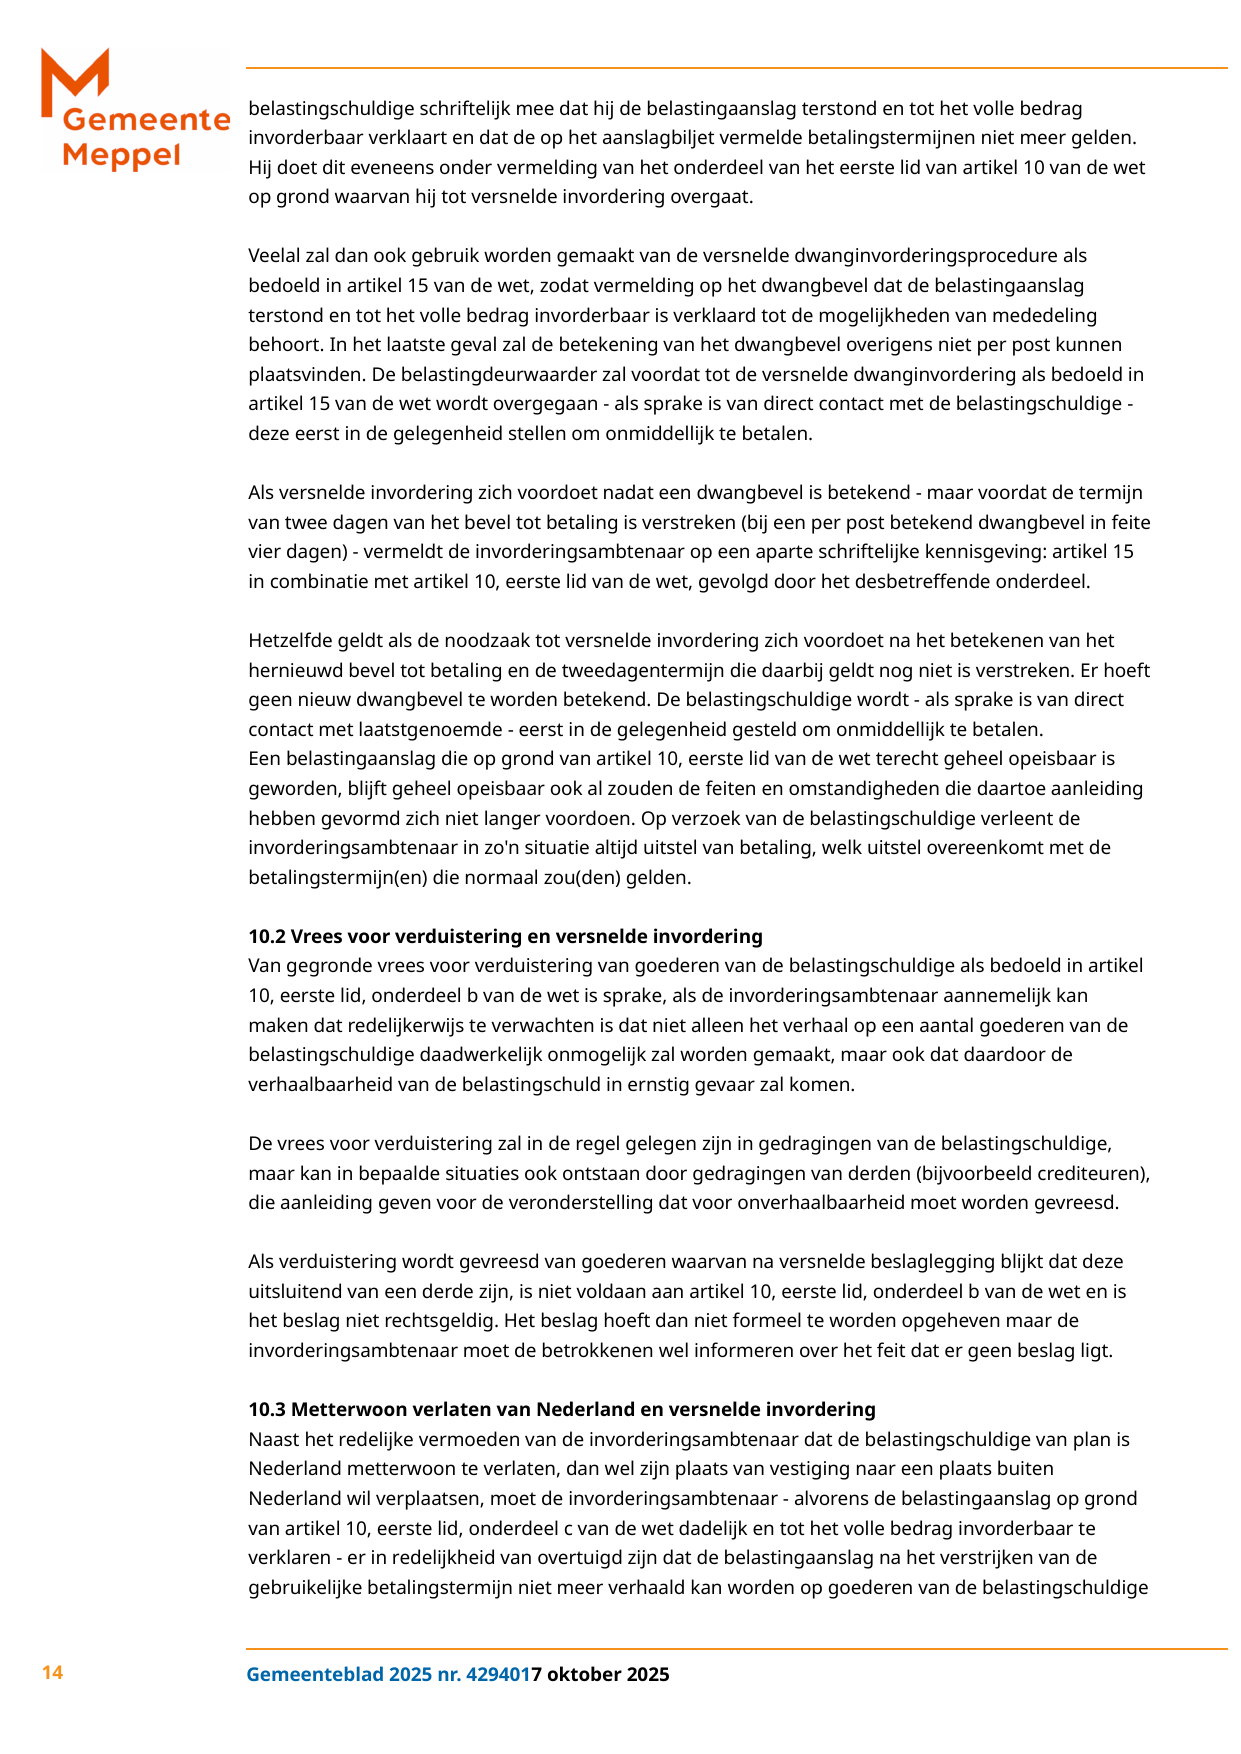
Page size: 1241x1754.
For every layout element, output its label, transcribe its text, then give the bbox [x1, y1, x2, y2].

text Naast het redelijke vermoeden van de invorderingsambtenaar dat de belastingschuldige van plan is Nederland metterwoon te verlaten, dan wel zijn plaats van vestiging naar een plaats buiten Nederland wil verplaatsen, moet de invorderingsambtenaar - alvorens de belastingaanslag op grond van artikel 10, eerste lid, onderdeel c van de wet dadelijk en tot het volle bedrag invorderbaar te verklaren - er in redelijkheid van overtuigd zijn dat de belastingaanslag na het verstrijken van de gebruikelijke betalingstermijn niet meer verhaald kan worden op goederen van de belastingschuldige [248, 1426, 1152, 1600]
picture [41, 47, 231, 172]
text 10.2 Vrees voor verduistering en versnelde invordering [248, 923, 1152, 949]
text Veelal zal dan ook gebruik worden gemaakt van de versnelde dwanginvorderingsprocedure als bedoeld in artikel 15 van de wet, zodat vermelding op het dwangbevel dat de belastingaanslag terstond en tot het volle bedrag invorderbaar is verklaard tot de mogelijkheden van mededeling behoort. In het laatste geval zal de betekening van het dwangbevel overigens niet per post kunnen plaatsvinden. De belastingdeurwaarder zal voordat tot de versnelde dwanginvordering als bedoeld in artikel 15 van de wet wordt overgegaan - als sprake is van direct contact met de belastingschuldige - deze eerst in de gelegenheid stellen om onmiddellijk te betalen. [248, 243, 1152, 446]
text Als versnelde invordering zich voordoet nadat een dwangbevel is betekend - maar voordat de termijn van twee dagen van het bevel tot betaling is verstreken (bij een per post betekend dwangbevel in feite vier dagen) - vermeldt de invorderingsambtenaar op een aparte schriftelijke kennisgeving: artikel 15 in combinatie met artikel 10, eerste lid van de wet, gevolgd door het desbetreffende onderdeel. [248, 479, 1152, 594]
text Een belastingaanslag die op grond van artikel 10, eerste lid van de wet terecht geheel opeisbaar is geworden, blijft geheel opeisbaar ook al zouden de feiten en omstandigheden die daartoe aanleiding hebben gevormd zich niet langer voordoen. Op verzoek van de belastingschuldige verleent de invorderingsambtenaar in zo'n situatie altijd uitstel van betaling, welk uitstel overeenkomt met de betalingstermijn(en) die normaal zou(den) gelden. [248, 746, 1152, 890]
text De vrees voor verduistering zal in de regel gelegen zijn in gedragingen van de belastingschuldige, maar kan in bepaalde situaties ook ontstaan door gedragingen van derden (bijvoorbeeld crediteuren), die aanleiding geven voor de veronderstelling dat voor onverhaalbaarheid moet worden gevreesd. [248, 1130, 1152, 1215]
text Van gegronde vrees voor verduistering van goederen van de belastingschuldige als bedoeld in artikel 10, eerste lid, onderdeel b van de wet is sprake, als de invorderingsambtenaar aannemelijk kan maken dat redelijkerwijs te verwachten is dat niet alleen het verhaal op een aantal goederen van de belastingschuldige daadwerkelijk onmogelijk zal worden gemaakt, maar ook dat daardoor de verhaalbaarheid van de belastingschuld in ernstig gevaar zal komen. [248, 953, 1152, 1097]
text Hetzelfde geldt als de noodzaak tot versnelde invordering zich voordoet na het betekenen van het hernieuwd bevel tot betaling en de tweedagentermijn die daarbij geldt nog niet is verstreken. Er hoeft geen nieuw dwangbevel te worden betekend. De belastingschuldige wordt - als sprake is van direct contact met laatstgenoemde - eerst in de gelegenheid gesteld om onmiddellijk te betalen. [248, 627, 1152, 742]
text belastingschuldige schriftelijk mee dat hij de belastingaanslag terstond en tot het volle bedrag invorderbaar verklaart en dat de op het aanslagbiljet vermelde betalingstermijnen niet meer gelden. Hij doet dit eveneens onder vermelding van het onderdeel van het eerste lid van artikel 10 van de wet op grond waarvan hij tot versnelde invordering overgaat. [248, 95, 1152, 209]
text Als verduistering wordt gevreesd van goederen waarvan na versnelde beslaglegging blijkt dat deze uitsluitend van een derde zijn, is niet voldaan aan artikel 10, eerste lid, onderdeel b van de wet en is het beslag niet rechtsgeldig. Het beslag hoeft dan niet formeel te worden opgeheven maar de invorderingsambtenaar moet de betrokkenen wel informeren over het feit dat er geen beslag ligt. [248, 1248, 1152, 1363]
text 10.3 Metterwoon verlaten van Nederland en versnelde invordering [248, 1396, 1152, 1422]
